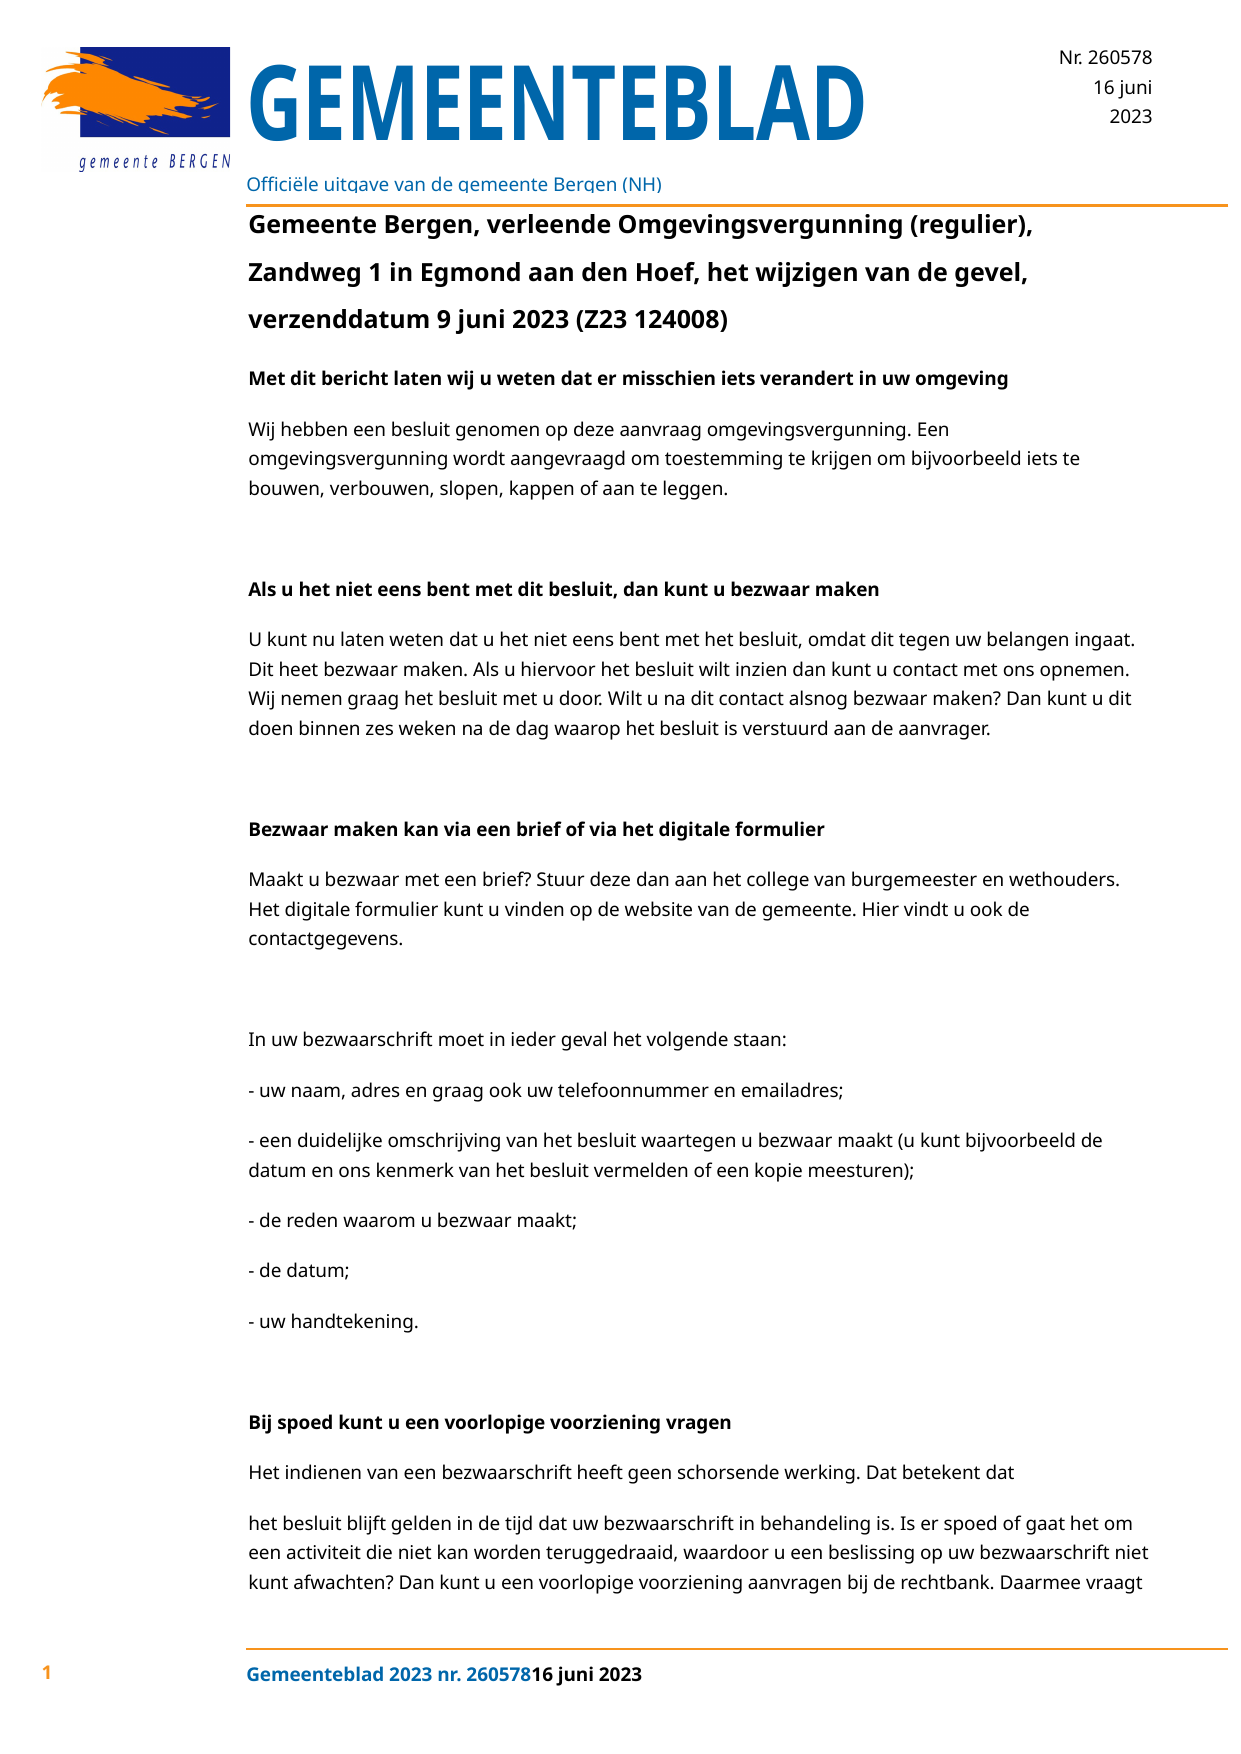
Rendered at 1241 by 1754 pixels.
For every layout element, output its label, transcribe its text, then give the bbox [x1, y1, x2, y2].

text - uw naam, adres en graag ook uw telefoonnummer en emailadres; [248, 1077, 1152, 1102]
text Wij hebben een besluit genomen op deze aanvraag omgevingsvergunning. Een omgevingsvergunning wordt aangevraagd om toestemming te krijgen om bijvoorbeeld iets te bouwen, verbouwen, slopen, kappen of aan te leggen. [248, 416, 1152, 501]
text Als u het niet eens bent met dit besluit, dan kunt u bezwaar maken [248, 576, 1152, 602]
text - een duidelijke omschrijving van het besluit waartegen u bezwaar maakt (u kunt bijvoorbeeld de datum en ons kenmerk van het besluit vermelden of een kopie meesturen); [248, 1127, 1152, 1182]
text - de reden waarom u bezwaar maakt; [248, 1207, 1152, 1233]
text Bij spoed kunt u een voorlopige voorziening vragen [248, 1409, 1152, 1434]
text - de datum; [248, 1258, 1152, 1283]
text U kunt nu laten weten dat u het niet eens bent met het besluit, omdat dit tegen uw belangen ingaat. Dit heet bezwaar maken. Als u hiervoor het besluit wilt inzien dan kunt u contact met ons opnemen. Wij nemen graag het besluit met u door. Wilt u na dit contact alsnog bezwaar maken? Dan kunt u dit doen binnen zes weken na de dag waarop het besluit is verstuurd aan de aanvrager. [248, 626, 1152, 741]
text In uw bezwaarschrift moet in ieder geval het volgende staan: [248, 1026, 1152, 1052]
picture [41, 47, 231, 172]
text Gemeente Bergen, verleende Omgevingsvergunning (regulier), Zandweg 1 in Egmond aan den Hoef, het wijzigen van de gevel, verzenddatum 9 juni 2023 (Z23 124008) [248, 207, 1152, 336]
text Met dit bericht laten wij u weten dat er misschien iets verandert in uw omgeving [248, 366, 1152, 391]
text - uw handtekening. [248, 1308, 1152, 1334]
text Het indienen van een bezwaarschrift heeft geen schorsende werking. Dat betekent dat [248, 1459, 1152, 1485]
text het besluit blijft gelden in de tijd dat uw bezwaarschrift in behandeling is. Is er spoed of gaat het om een activiteit die niet kan worden teruggedraaid, waardoor u een beslissing op uw bezwaarschrift niet kunt afwachten? Dan kunt u een voorlopige voorziening aanvragen bij de rechtbank. Daarmee vraagt [248, 1510, 1152, 1594]
text Maakt u bezwaar met een brief? Stuur deze dan aan het college van burgemeester en wethouders. Het digitale formulier kunt u vinden op de website van de gemeente. Hier vindt u ook de contactgegevens. [248, 866, 1152, 951]
text Bezwaar maken kan via een brief of via het digitale formulier [248, 816, 1152, 842]
